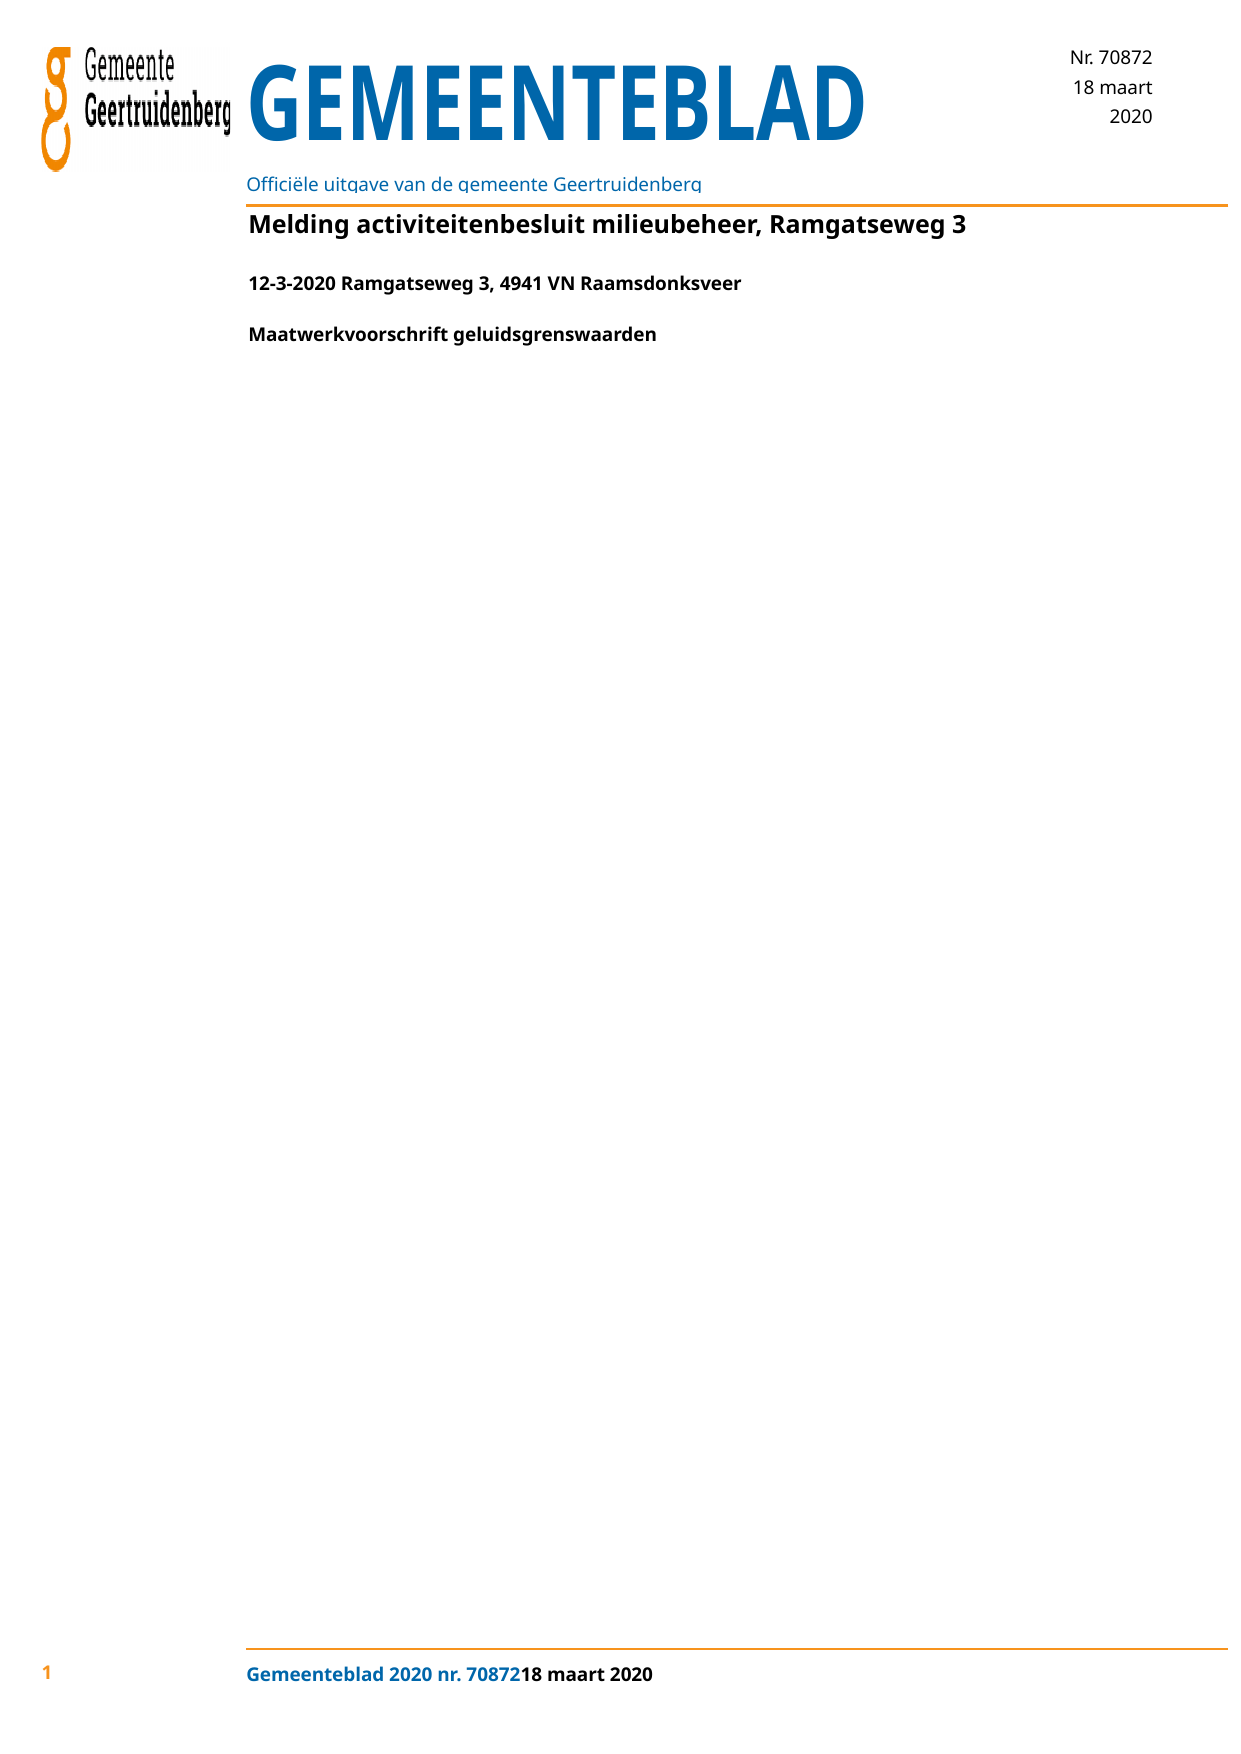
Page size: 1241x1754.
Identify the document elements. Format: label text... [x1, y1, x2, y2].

text Melding activiteitenbesluit milieubeheer, Ramgatseweg 3 [248, 207, 1152, 241]
picture [41, 47, 231, 172]
text 12-3-2020 Ramgatseweg 3, 4941 VN Raamsdonksveer [248, 270, 1152, 296]
text Maatwerkvoorschrift geluidsgrenswaarden [248, 321, 1152, 346]
